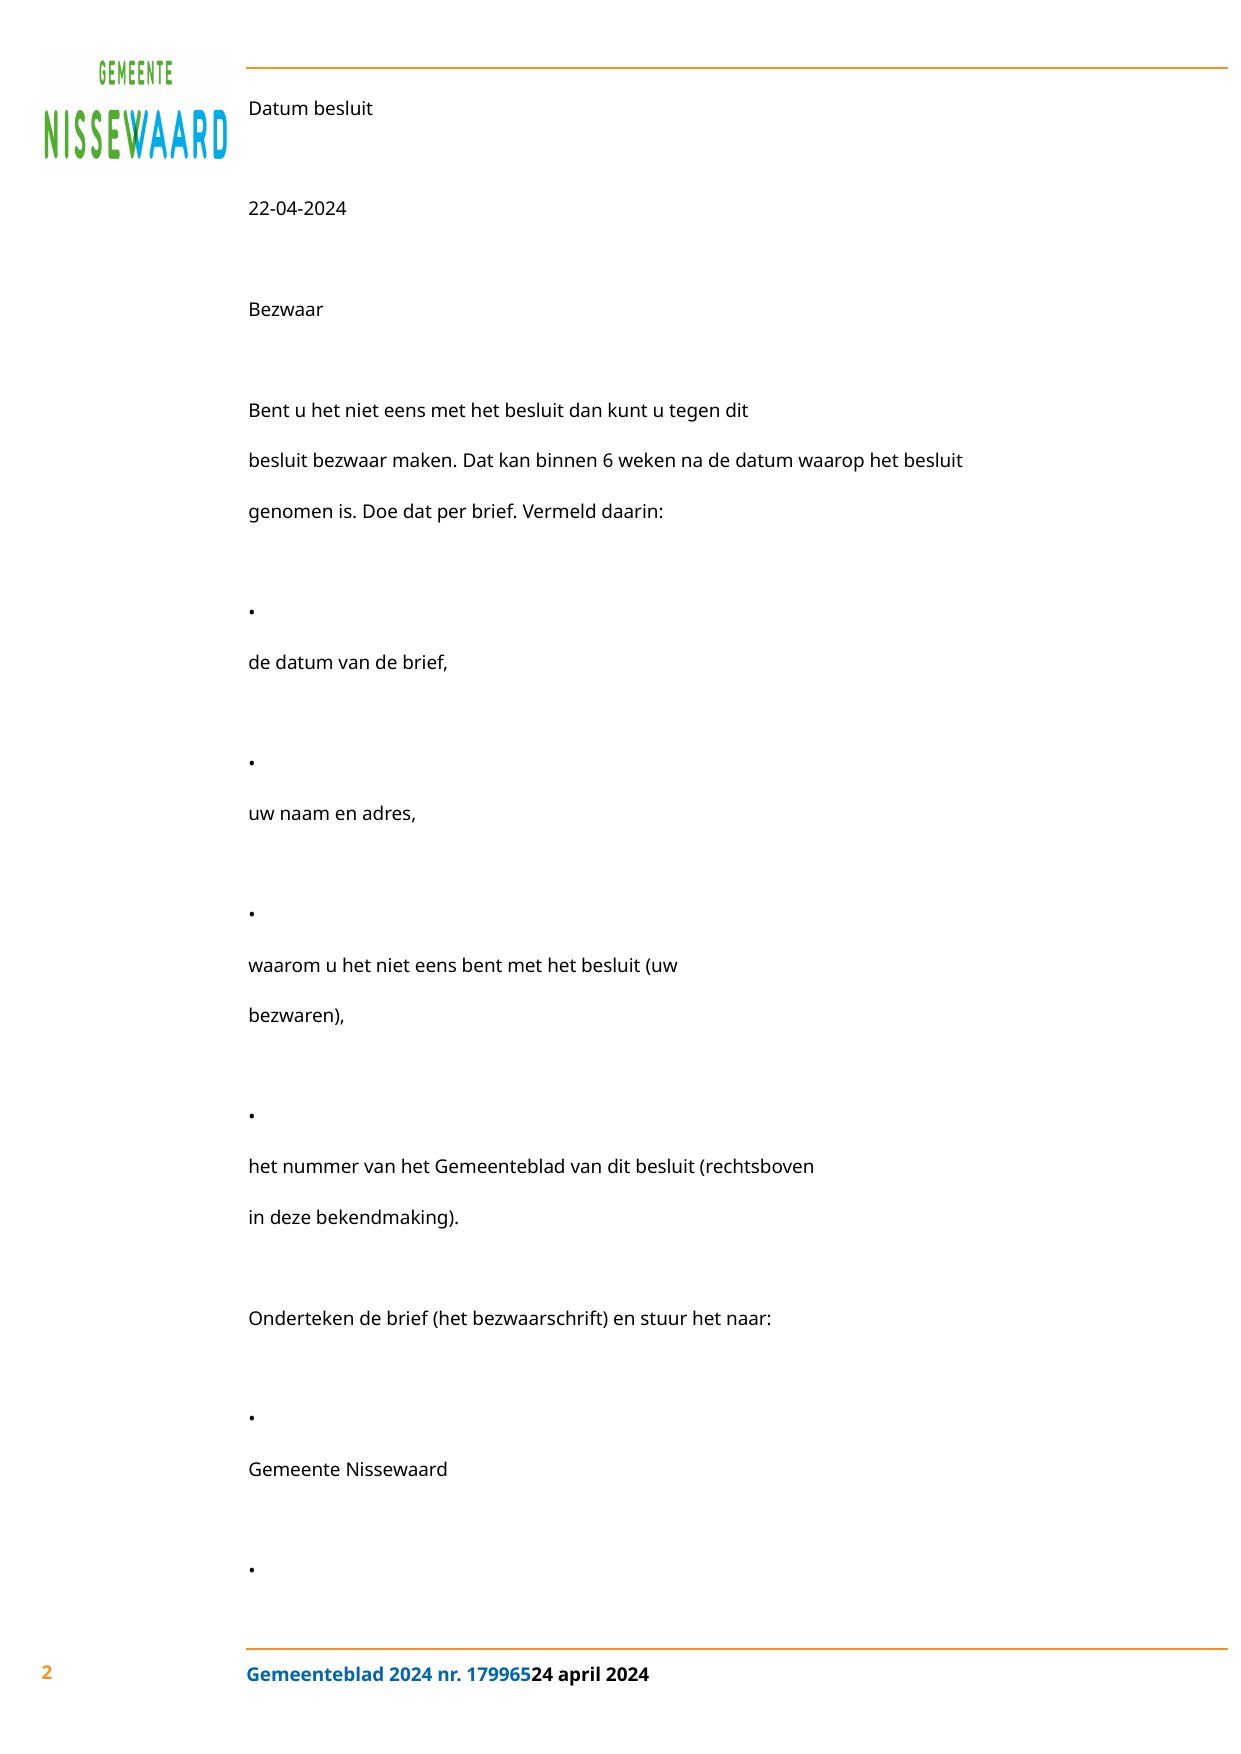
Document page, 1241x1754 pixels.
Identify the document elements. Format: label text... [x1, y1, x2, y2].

text besluit bezwaar maken. Dat kan binnen 6 weken na de datum waarop het besluit [248, 448, 1152, 473]
text genomen is. Doe dat per brief. Vermeld daarin: [248, 498, 1152, 524]
text bezwaren), [248, 1002, 1152, 1028]
text de datum van de brief, [248, 649, 1152, 675]
text Bent u het niet eens met het besluit dan kunt u tegen dit [248, 397, 1152, 423]
text Onderteken de brief (het bezwaarschrift) en stuur het naar: [248, 1305, 1152, 1331]
text het nummer van het Gemeenteblad van dit besluit (rechtsboven [248, 1153, 1152, 1179]
text • [248, 750, 1152, 776]
text waarom u het niet eens bent met het besluit (uw [248, 952, 1152, 978]
picture [41, 47, 231, 172]
text • [248, 1406, 1152, 1431]
text • [248, 1557, 1152, 1583]
text Datum besluit [248, 95, 1152, 121]
text uw naam en adres, [248, 801, 1152, 826]
text in deze bekendmaking). [248, 1204, 1152, 1230]
text • [248, 1103, 1152, 1129]
text Gemeente Nissewaard [248, 1456, 1152, 1482]
text Bezwaar [248, 296, 1152, 322]
text • [248, 901, 1152, 927]
text • [248, 599, 1152, 625]
text 22-04-2024 [248, 196, 1152, 221]
